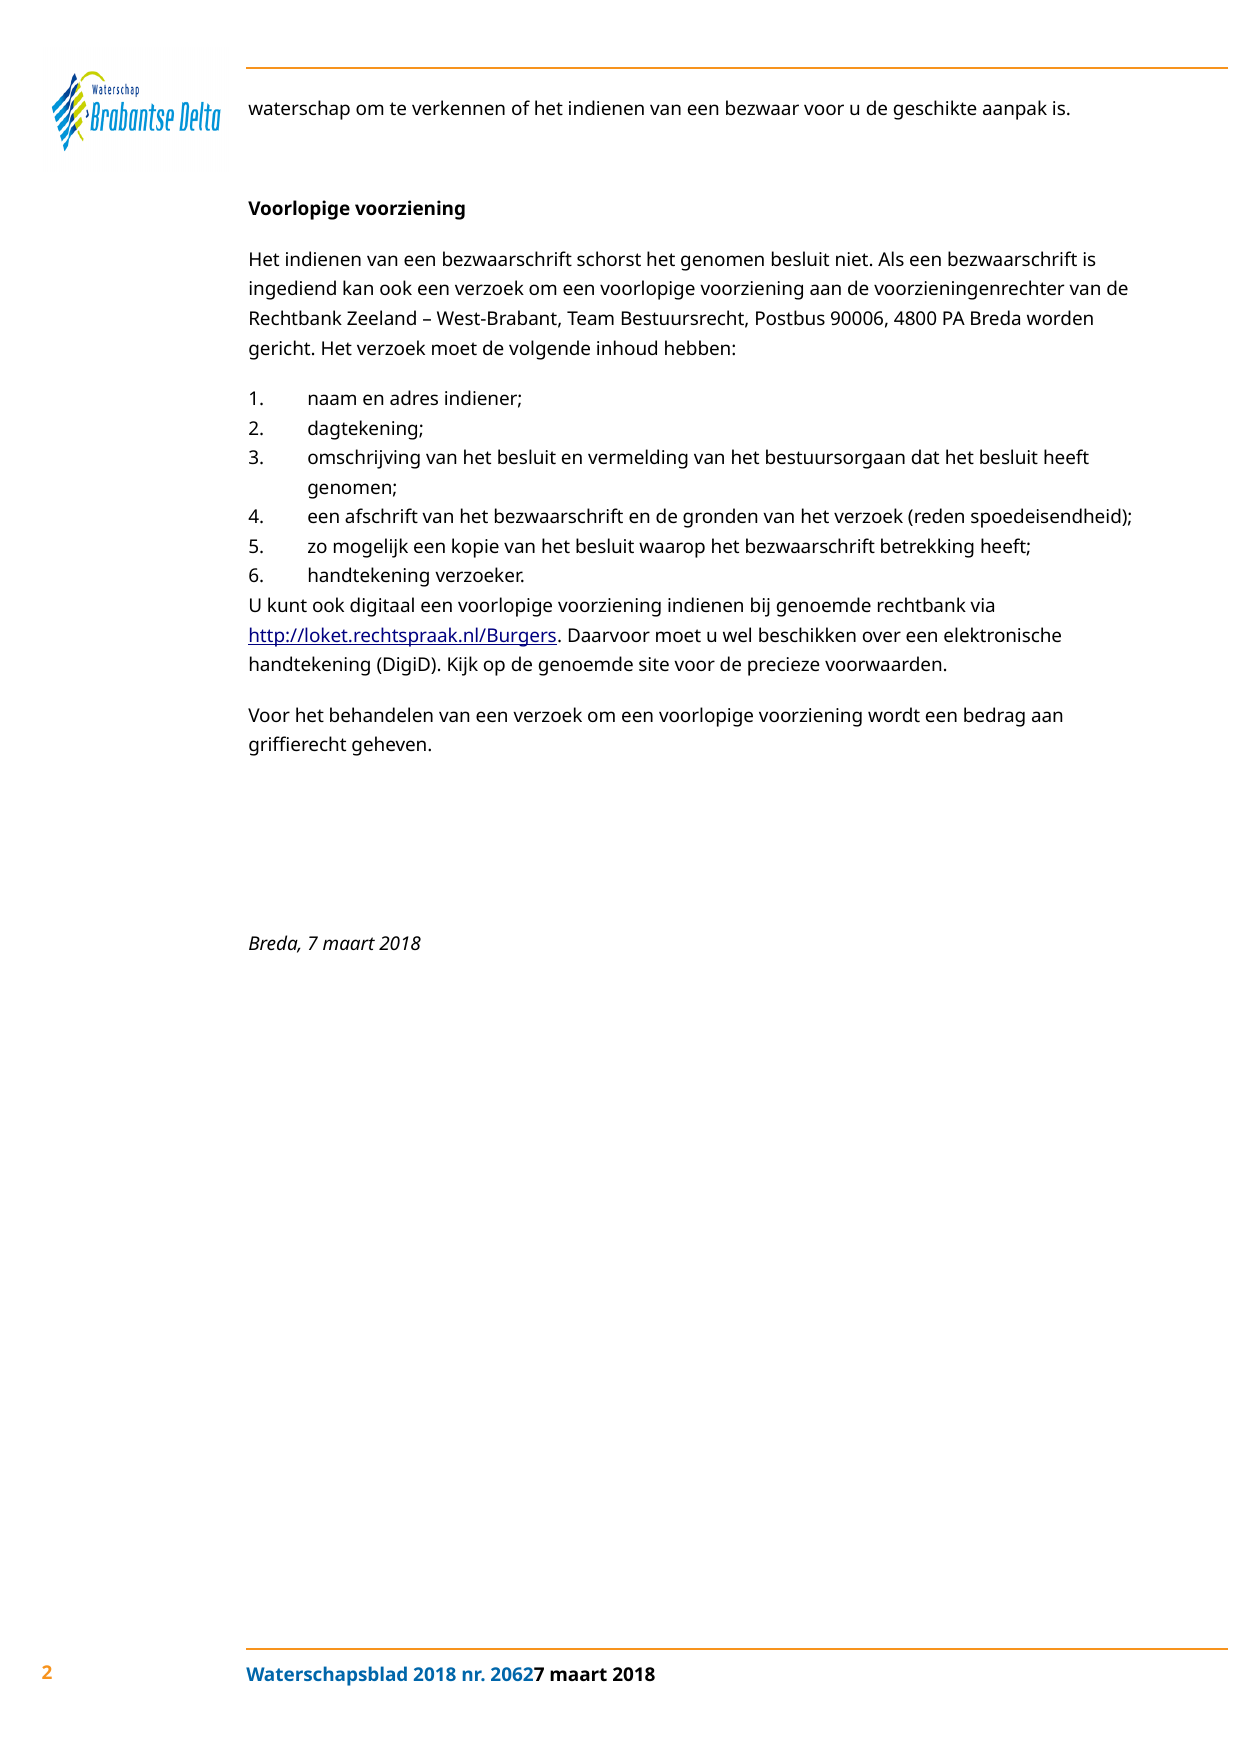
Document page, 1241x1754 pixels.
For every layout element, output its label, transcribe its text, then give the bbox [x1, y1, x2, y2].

list een afschrift van het bezwaarschrift en de gronden van het verzoek (reden spoedeisendheid); [248, 503, 1152, 529]
list naam en adres indiener; [248, 385, 1152, 411]
picture [41, 47, 231, 172]
text waterschap om te verkennen of het indienen van een bezwaar voor u de geschikte aanpak is. [248, 95, 1152, 121]
list handtekening verzoeker. [248, 563, 1152, 588]
list zo mogelijk een kopie van het besluit waarop het bezwaarschrift betrekking heeft; [248, 533, 1152, 559]
text Voorlopige voorziening [248, 196, 1152, 221]
list dagtekening; [248, 415, 1152, 441]
text U kunt ook digitaal een voorlopige voorziening indienen bij genoemde rechtbank via http://loket.rechtspraak.nl/Burgers. Daarvoor moet u wel beschikken over een elektronische handtekening (DigiD). Kijk op de genoemde site voor de precieze voorwaarden. [248, 592, 1152, 677]
text Breda, 7 maart 2018 [248, 931, 1152, 956]
list omschrijving van het besluit en vermelding van het bestuursorgaan dat het besluit heeft genomen; [248, 444, 1152, 500]
text Het indienen van een bezwaarschrift schorst het genomen besluit niet. Als een bezwaarschrift is ingediend kan ook een verzoek om een voorlopige voorziening aan de voorzieningenrechter van de Rechtbank Zeeland – West-Brabant, Team Bestuursrecht, Postbus 90006, 4800 PA Breda worden gericht. Het verzoek moet de volgende inhoud hebben: [248, 246, 1152, 361]
text Voor het behandelen van een verzoek om een voorlopige voorziening wordt een bedrag aan griffierecht geheven. [248, 702, 1152, 757]
